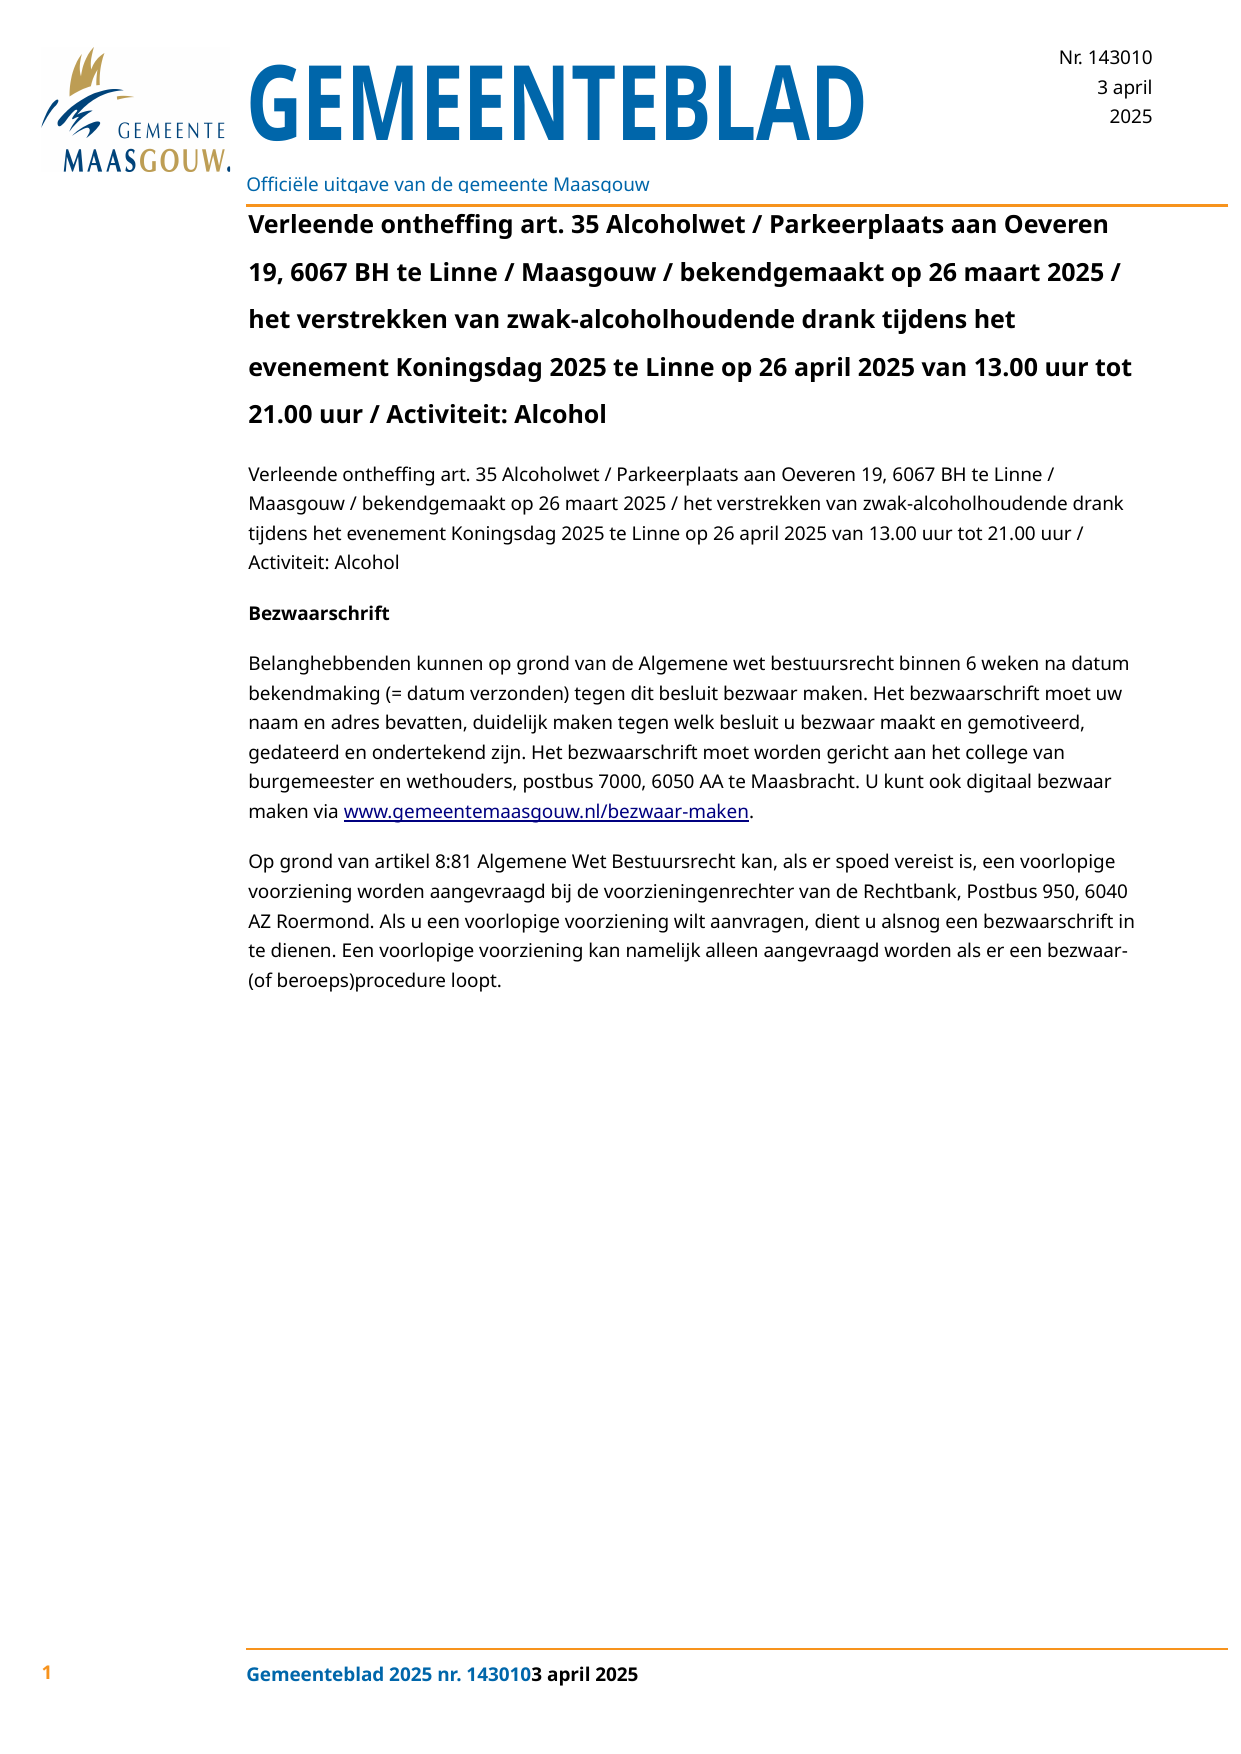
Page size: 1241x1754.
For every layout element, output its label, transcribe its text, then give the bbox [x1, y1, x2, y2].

text Bezwaarschrift [248, 600, 1152, 626]
text Verleende ontheffing art. 35 Alcoholwet / Parkeerplaats aan Oeveren 19, 6067 BH te Linne / Maasgouw / bekendgemaakt op 26 maart 2025 / het verstrekken van zwak-alcoholhoudende drank tijdens het evenement Koningsdag 2025 te Linne op 26 april 2025 van 13.00 uur tot 21.00 uur / Activiteit: Alcohol [248, 207, 1152, 431]
text Belanghebbenden kunnen op grond van de Algemene wet bestuursrecht binnen 6 weken na datum bekendmaking (= datum verzonden) tegen dit besluit bezwaar maken. Het bezwaarschrift moet uw naam en adres bevatten, duidelijk maken tegen welk besluit u bezwaar maakt en gemotiveerd, gedateerd en ondertekend zijn. Het bezwaarschrift moet worden gericht aan het college van burgemeester en wethouders, postbus 7000, 6050 AA te Maasbracht. U kunt ook digitaal bezwaar maken via www.gemeentemaasgouw.nl/bezwaar-maken. [248, 650, 1152, 824]
text Verleende ontheffing art. 35 Alcoholwet / Parkeerplaats aan Oeveren 19, 6067 BH te Linne / Maasgouw / bekendgemaakt op 26 maart 2025 / het verstrekken van zwak-alcoholhoudende drank tijdens het evenement Koningsdag 2025 te Linne op 26 april 2025 van 13.00 uur tot 21.00 uur / Activiteit: Alcohol [248, 461, 1152, 575]
text Op grond van artikel 8:81 Algemene Wet Bestuursrecht kan, als er spoed vereist is, een voorlopige voorziening worden aangevraagd bij de voorzieningenrechter van de Rechtbank, Postbus 950, 6040 AZ Roermond. Als u een voorlopige voorziening wilt aanvragen, dient u alsnog een bezwaarschrift in te dienen. Een voorlopige voorziening kan namelijk alleen aangevraagd worden als er een bezwaar- (of beroeps)procedure loopt. [248, 849, 1152, 993]
picture [41, 47, 231, 172]
